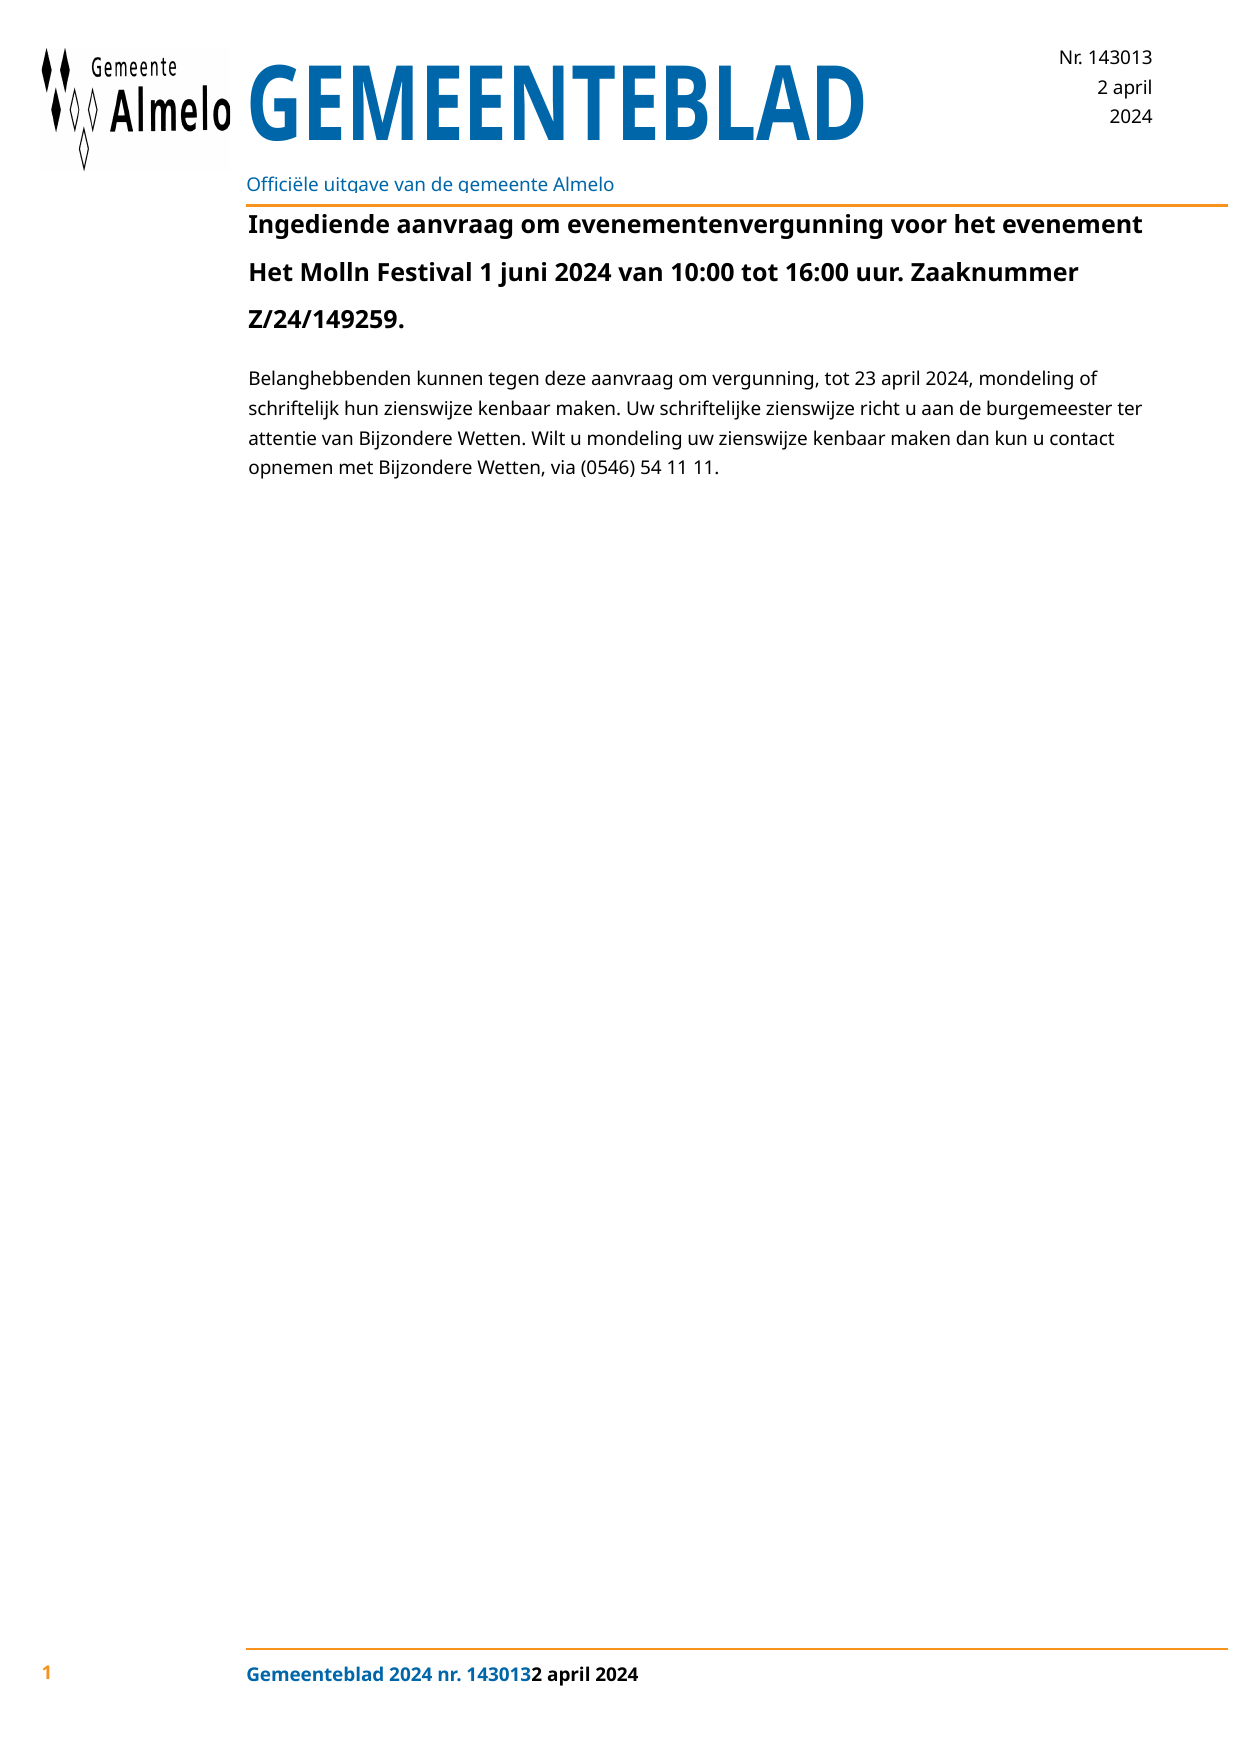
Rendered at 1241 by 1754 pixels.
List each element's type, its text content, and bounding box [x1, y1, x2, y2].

text Belanghebbenden kunnen tegen deze aanvraag om vergunning, tot 23 april 2024, mondeling of schriftelijk hun zienswijze kenbaar maken. Uw schriftelijke zienswijze richt u aan de burgemeester ter attentie van Bijzondere Wetten. Wilt u mondeling uw zienswijze kenbaar maken dan kun u contact opnemen met Bijzondere Wetten, via (0546) 54 11 11. [248, 366, 1152, 480]
picture [41, 47, 231, 172]
text Ingediende aanvraag om evenementenvergunning voor het evenement Het Molln Festival 1 juni 2024 van 10:00 tot 16:00 uur. Zaaknummer Z/24/149259. [248, 207, 1152, 336]
